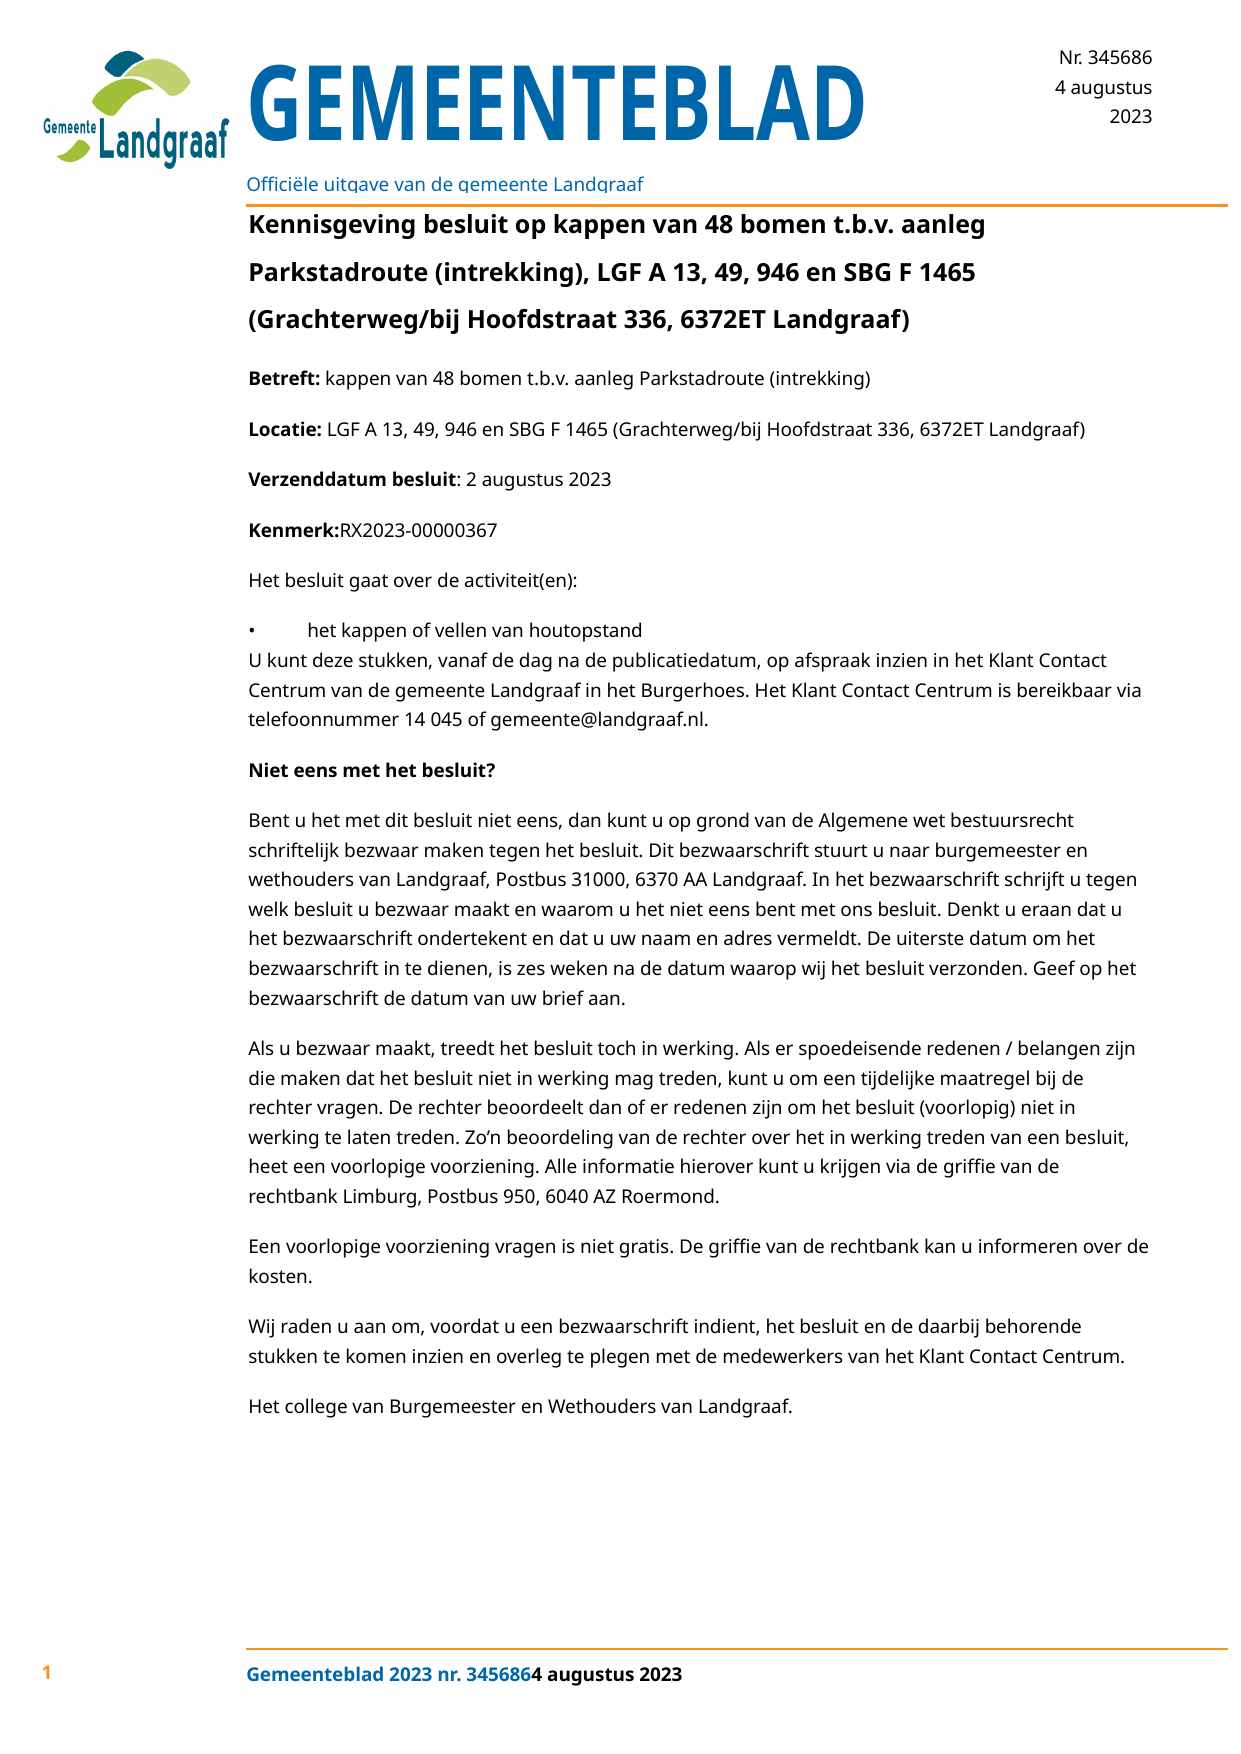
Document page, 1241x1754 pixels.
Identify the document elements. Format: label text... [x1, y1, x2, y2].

text Het besluit gaat over de activiteit(en): [248, 567, 1152, 593]
text Kennisgeving besluit op kappen van 48 bomen t.b.v. aanleg Parkstadroute (intrekking), LGF A 13, 49, 946 en SBG F 1465 (Grachterweg/bij Hoofdstraat 336, 6372ET Landgraaf) [248, 207, 1152, 336]
text Kenmerk:RX2023-00000367 [248, 517, 1152, 542]
text Locatie: LGF A 13, 49, 946 en SBG F 1465 (Grachterweg/bij Hoofdstraat 336, 6372ET Landgraaf) [248, 416, 1152, 442]
text Als u bezwaar maakt, treedt het besluit toch in werking. Als er spoedeisende redenen / belangen zijn die maken dat het besluit niet in werking mag treden, kunt u om een tijdelijke maatregel bij de rechter vragen. De rechter beoordeelt dan of er redenen zijn om het besluit (voorlopig) niet in werking te laten treden. Zo’n beoordeling van de rechter over het in werking treden van een besluit, heet een voorlopige voorziening. Alle informatie hierover kunt u krijgen via de griffie van de rechtbank Limburg, Postbus 950, 6040 AZ Roermond. [248, 1035, 1152, 1209]
text U kunt deze stukken, vanaf de dag na de publicatiedatum, op afspraak inzien in het Klant Contact Centrum van de gemeente Landgraaf in het Burgerhoes. Het Klant Contact Centrum is bereikbaar via telefoonnummer 14 045 of gemeente@landgraaf.nl. [248, 647, 1152, 732]
text Verzenddatum besluit: 2 augustus 2023 [248, 466, 1152, 492]
list het kappen of vellen van houtopstand [248, 618, 1152, 643]
picture [41, 47, 231, 172]
text Betreft: kappen van 48 bomen t.b.v. aanleg Parkstadroute (intrekking) [248, 366, 1152, 391]
text Het college van Burgemeester en Wethouders van Landgraaf. [248, 1393, 1152, 1419]
text Niet eens met het besluit? [248, 757, 1152, 782]
text Een voorlopige voorziening vragen is niet gratis. De griffie van de rechtbank kan u informeren over de kosten. [248, 1233, 1152, 1289]
text Wij raden u aan om, voordat u een bezwaarschrift indient, het besluit en de daarbij behorende stukken te komen inzien en overleg te plegen met de medewerkers van het Klant Contact Centrum. [248, 1313, 1152, 1369]
text Bent u het met dit besluit niet eens, dan kunt u op grond van de Algemene wet bestuursrecht schriftelijk bezwaar maken tegen het besluit. Dit bezwaarschrift stuurt u naar burgemeester en wethouders van Landgraaf, Postbus 31000, 6370 AA Landgraaf. In het bezwaarschrift schrijft u tegen welk besluit u bezwaar maakt en waarom u het niet eens bent met ons besluit. Denkt u eraan dat u het bezwaarschrift ondertekent en dat u uw naam en adres vermeldt. De uiterste datum om het bezwaarschrift in te dienen, is zes weken na de datum waarop wij het besluit verzonden. Geef op het bezwaarschrift de datum van uw brief aan. [248, 807, 1152, 1010]
